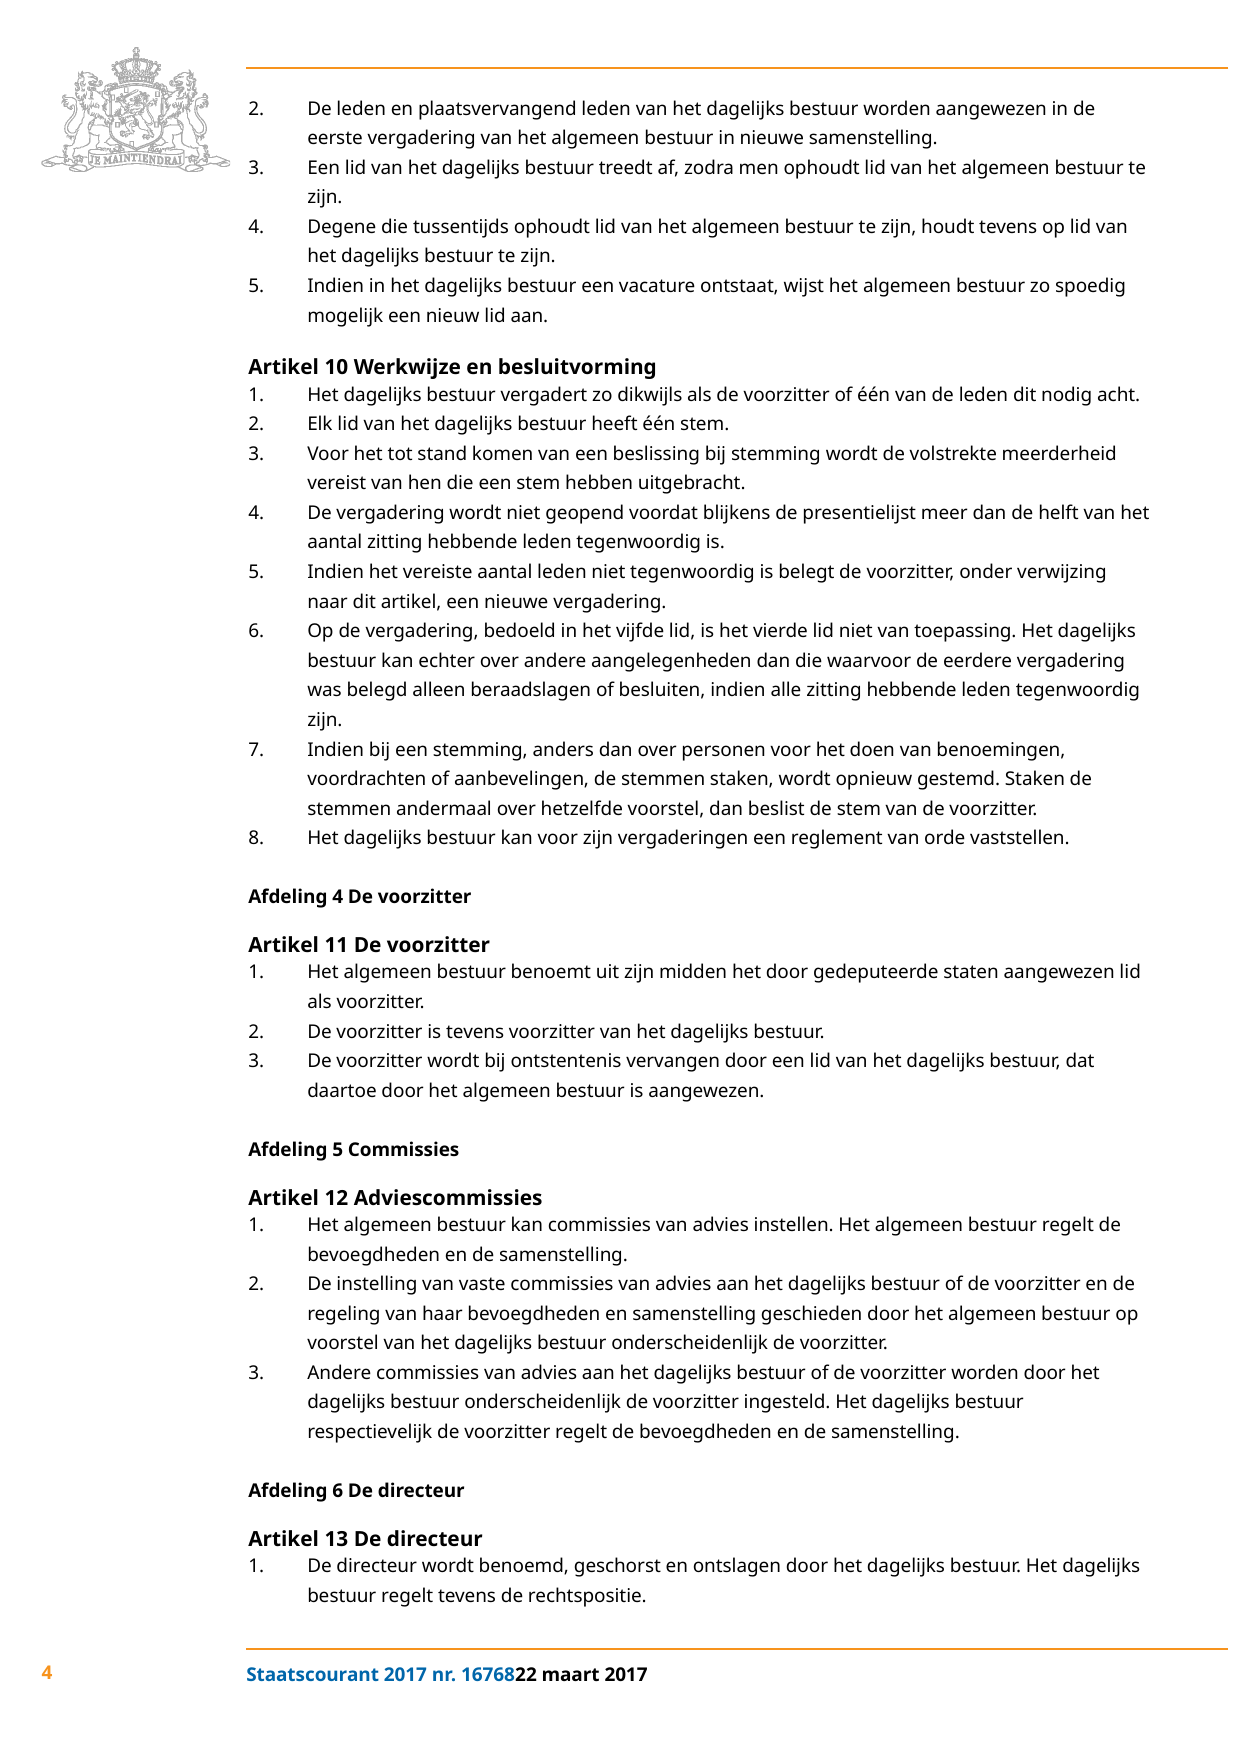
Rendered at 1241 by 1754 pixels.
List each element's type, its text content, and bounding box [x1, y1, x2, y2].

list Voor het tot stand komen van een beslissing bij stemming wordt de volstrekte meerderheid vereist van hen die een stem hebben uitgebracht. [248, 440, 1152, 495]
text Afdeling 5 Commissies [248, 1136, 1152, 1162]
text Afdeling 6 De directeur [248, 1477, 1152, 1503]
list Een lid van het dagelijks bestuur treedt af, zodra men ophoudt lid van het algemeen bestuur te zijn. [248, 154, 1152, 209]
text Artikel 11 De voorzitter [248, 930, 1152, 959]
text Artikel 10 Werkwijze en besluitvorming [248, 352, 1152, 381]
list Degene die tussentijds ophoudt lid van het algemeen bestuur te zijn, houdt tevens op lid van het dagelijks bestuur te zijn. [248, 213, 1152, 268]
list Indien bij een stemming, anders dan over personen voor het doen van benoemingen, voordrachten of aanbevelingen, de stemmen staken, wordt opnieuw gestemd. Staken de stemmen andermaal over hetzelfde voorstel, dan beslist de stem van de voorzitter. [248, 736, 1152, 821]
list Het dagelijks bestuur vergadert zo dikwijls als de voorzitter of één van de leden dit nodig acht. [248, 381, 1152, 406]
text Afdeling 4 De voorzitter [248, 884, 1152, 909]
list De voorzitter wordt bij ontstentenis vervangen door een lid van het dagelijks bestuur, dat daartoe door het algemeen bestuur is aangewezen. [248, 1047, 1152, 1103]
list Andere commissies van advies aan het dagelijks bestuur of de voorzitter worden door het dagelijks bestuur onderscheidenlijk de voorzitter ingesteld. Het dagelijks bestuur respectievelijk de voorzitter regelt de bevoegdheden en de samenstelling. [248, 1359, 1152, 1444]
list De instelling van vaste commissies van advies aan het dagelijks bestuur of de voorzitter en de regeling van haar bevoegdheden en samenstelling geschieden door het algemeen bestuur op voorstel van het dagelijks bestuur onderscheidenlijk de voorzitter. [248, 1270, 1152, 1355]
list Op de vergadering, bedoeld in het vijfde lid, is het vierde lid niet van toepassing. Het dagelijks bestuur kan echter over andere aangelegenheden dan die waarvoor de eerdere vergadering was belegd alleen beraadslagen of besluiten, indien alle zitting hebbende leden tegenwoordig zijn. [248, 617, 1152, 732]
list Indien in het dagelijks bestuur een vacature ontstaat, wijst het algemeen bestuur zo spoedig mogelijk een nieuw lid aan. [248, 272, 1152, 328]
picture [41, 47, 231, 172]
list Het algemeen bestuur benoemt uit zijn midden het door gedeputeerde staten aangewezen lid als voorzitter. [248, 959, 1152, 1014]
text Artikel 12 Adviescommissies [248, 1183, 1152, 1211]
list De leden en plaatsvervangend leden van het dagelijks bestuur worden aangewezen in de eerste vergadering van het algemeen bestuur in nieuwe samenstelling. [248, 95, 1152, 150]
list Elk lid van het dagelijks bestuur heeft één stem. [248, 410, 1152, 436]
list Het dagelijks bestuur kan voor zijn vergaderingen een reglement van orde vaststellen. [248, 824, 1152, 850]
list Indien het vereiste aantal leden niet tegenwoordig is belegt de voorzitter, onder verwijzing naar dit artikel, een nieuwe vergadering. [248, 558, 1152, 613]
list Het algemeen bestuur kan commissies van advies instellen. Het algemeen bestuur regelt de bevoegdheden en de samenstelling. [248, 1211, 1152, 1266]
text Artikel 13 De directeur [248, 1524, 1152, 1552]
list De voorzitter is tevens voorzitter van het dagelijks bestuur. [248, 1018, 1152, 1043]
list De vergadering wordt niet geopend voordat blijkens de presentielijst meer dan de helft van het aantal zitting hebbende leden tegenwoordig is. [248, 499, 1152, 554]
list De directeur wordt benoemd, geschorst en ontslagen door het dagelijks bestuur. Het dagelijks bestuur regelt tevens de rechtspositie. [248, 1552, 1152, 1608]
